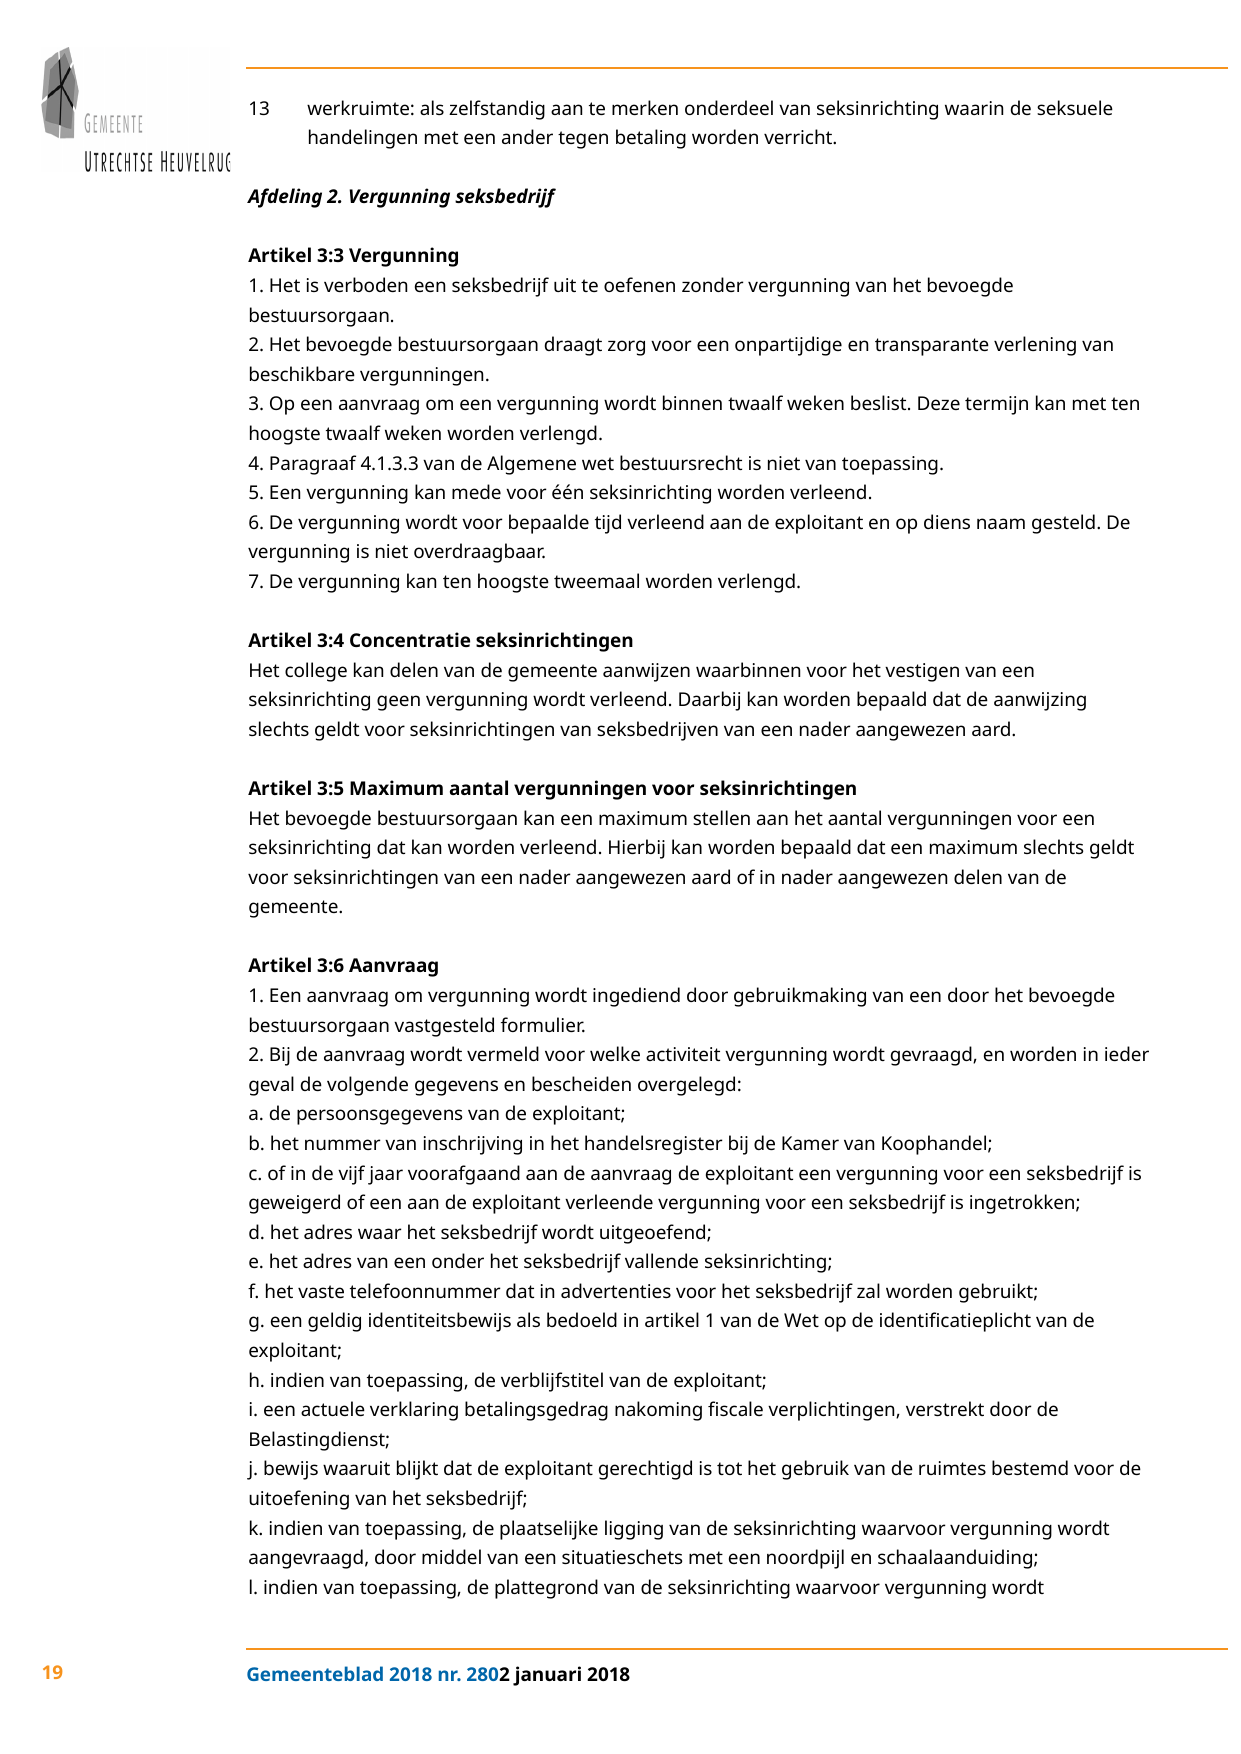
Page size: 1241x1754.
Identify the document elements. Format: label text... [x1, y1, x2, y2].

text c. of in de vijf jaar voorafgaand aan de aanvraag de exploitant een vergunning voor een seksbedrijf is geweigerd of een aan de exploitant verleende vergunning voor een seksbedrijf is ingetrokken; [248, 1160, 1152, 1215]
text 2. Het bevoegde bestuursorgaan draagt zorg voor een onpartijdige en transparante verlening van beschikbare vergunningen. [248, 331, 1152, 387]
text Artikel 3:4 Concentratie seksinrichtingen [248, 627, 1152, 653]
text j. bewijs waaruit blijkt dat de exploitant gerechtigd is tot het gebruik van de ruimtes bestemd voor de uitoefening van het seksbedrijf; [248, 1456, 1152, 1511]
text 1. Het is verboden een seksbedrijf uit te oefenen zonder vergunning van het bevoegde bestuursorgaan. [248, 272, 1152, 328]
text Artikel 3:3 Vergunning [248, 243, 1152, 268]
text a. de persoonsgegevens van de exploitant; [248, 1101, 1152, 1126]
text Het bevoegde bestuursorgaan kan een maximum stellen aan het aantal vergunningen voor een seksinrichting dat kan worden verleend. Hierbij kan worden bepaald dat een maximum slechts geldt voor seksinrichtingen van een nader aangewezen aard of in nader aangewezen delen van de gemeente. [248, 805, 1152, 919]
text h. indien van toepassing, de verblijfstitel van de exploitant; [248, 1367, 1152, 1393]
text Het college kan delen van de gemeente aanwijzen waarbinnen voor het vestigen van een seksinrichting geen vergunning wordt verleend. Daarbij kan worden bepaald dat de aanwijzing slechts geldt voor seksinrichtingen van seksbedrijven van een nader aangewezen aard. [248, 657, 1152, 742]
text Artikel 3:6 Aanvraag [248, 953, 1152, 978]
list werkruimte: als zelfstandig aan te merken onderdeel van seksinrichting waarin de seksuele handelingen met een ander tegen betaling worden verricht. [248, 95, 1152, 150]
text f. het vaste telefoonnummer dat in advertenties voor het seksbedrijf zal worden gebruikt; [248, 1278, 1152, 1304]
text 1. Een aanvraag om vergunning wordt ingediend door gebruikmaking van een door het bevoegde bestuursorgaan vastgesteld formulier. [248, 982, 1152, 1038]
text 4. Paragraaf 4.1.3.3 van de Algemene wet bestuursrecht is niet van toepassing. [248, 450, 1152, 476]
text d. het adres waar het seksbedrijf wordt uitgeoefend; [248, 1219, 1152, 1245]
text l. indien van toepassing, de plattegrond van de seksinrichting waarvoor vergunning wordt [248, 1574, 1152, 1600]
text e. het adres van een onder het seksbedrijf vallende seksinrichting; [248, 1248, 1152, 1274]
picture [41, 47, 231, 172]
text 5. Een vergunning kan mede voor één seksinrichting worden verleend. [248, 479, 1152, 505]
text 6. De vergunning wordt voor bepaalde tijd verleend aan de exploitant en op diens naam gesteld. De vergunning is niet overdraagbaar. [248, 509, 1152, 564]
text 7. De vergunning kan ten hoogste tweemaal worden verlengd. [248, 568, 1152, 594]
text b. het nummer van inschrijving in het handelsregister bij de Kamer van Koophandel; [248, 1130, 1152, 1156]
text k. indien van toepassing, de plaatselijke ligging van de seksinrichting waarvoor vergunning wordt aangevraagd, door middel van een situatieschets met een noordpijl en schaalaanduiding; [248, 1515, 1152, 1570]
text 2. Bij de aanvraag wordt vermeld voor welke activiteit vergunning wordt gevraagd, en worden in ieder geval de volgende gegevens en bescheiden overgelegd: [248, 1041, 1152, 1097]
text 3. Op een aanvraag om een vergunning wordt binnen twaalf weken beslist. Deze termijn kan met ten hoogste twaalf weken worden verlengd. [248, 391, 1152, 446]
text Afdeling 2. Vergunning seksbedrijf [248, 183, 1152, 209]
text i. een actuele verklaring betalingsgedrag nakoming fiscale verplichtingen, verstrekt door de Belastingdienst; [248, 1396, 1152, 1452]
text g. een geldig identiteitsbewijs als bedoeld in artikel 1 van de Wet op de identificatieplicht van de exploitant; [248, 1308, 1152, 1363]
text Artikel 3:5 Maximum aantal vergunningen voor seksinrichtingen [248, 775, 1152, 801]
